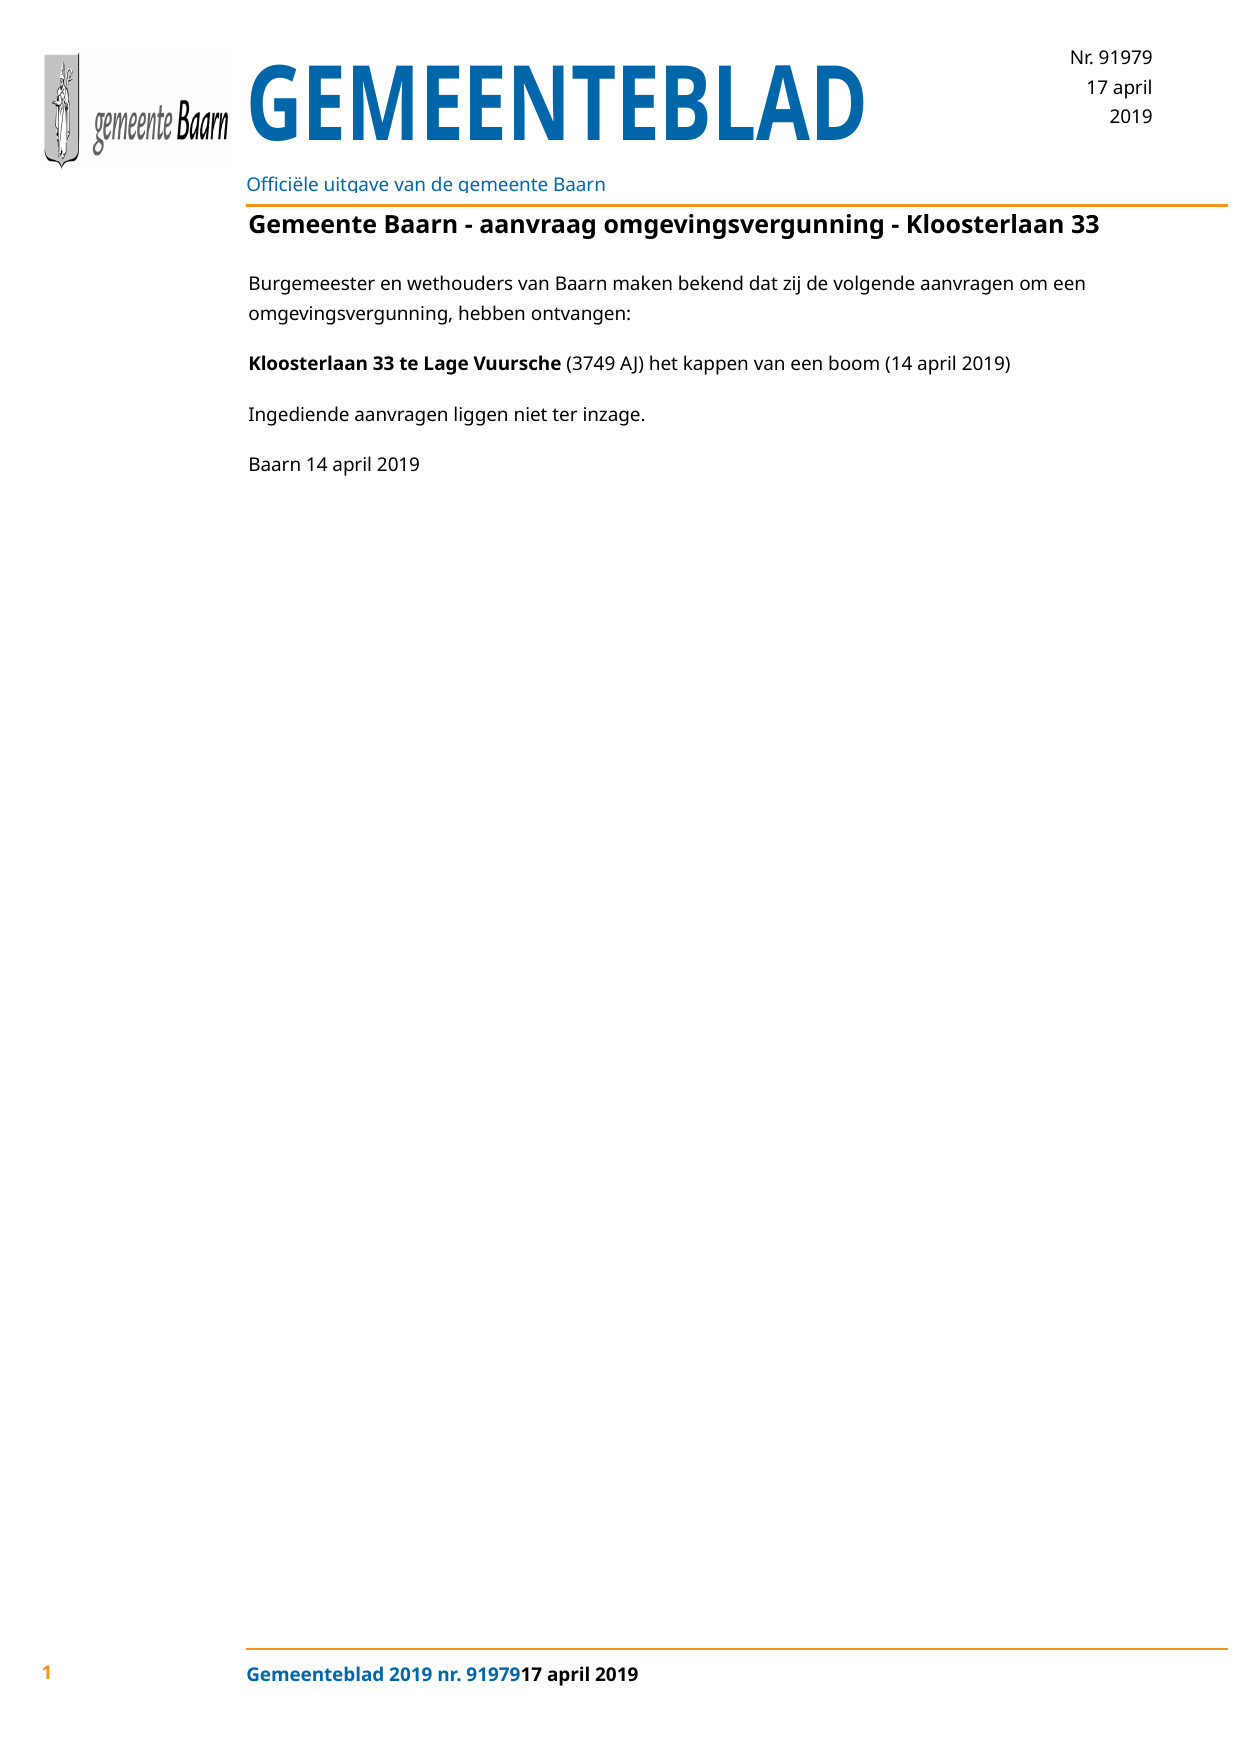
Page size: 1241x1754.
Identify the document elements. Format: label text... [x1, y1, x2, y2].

text Burgemeester en wethouders van Baarn maken bekend dat zij de volgende aanvragen om een omgevingsvergunning, hebben ontvangen: [248, 270, 1152, 326]
text Gemeente Baarn - aanvraag omgevingsvergunning - Kloosterlaan 33 [248, 207, 1152, 241]
text Ingediende aanvragen liggen niet ter inzage. [248, 401, 1152, 426]
picture [41, 47, 231, 172]
text Kloosterlaan 33 te Lage Vuursche (3749 AJ) het kappen van een boom (14 april 2019) [248, 350, 1152, 376]
text Baarn 14 april 2019 [248, 451, 1152, 477]
